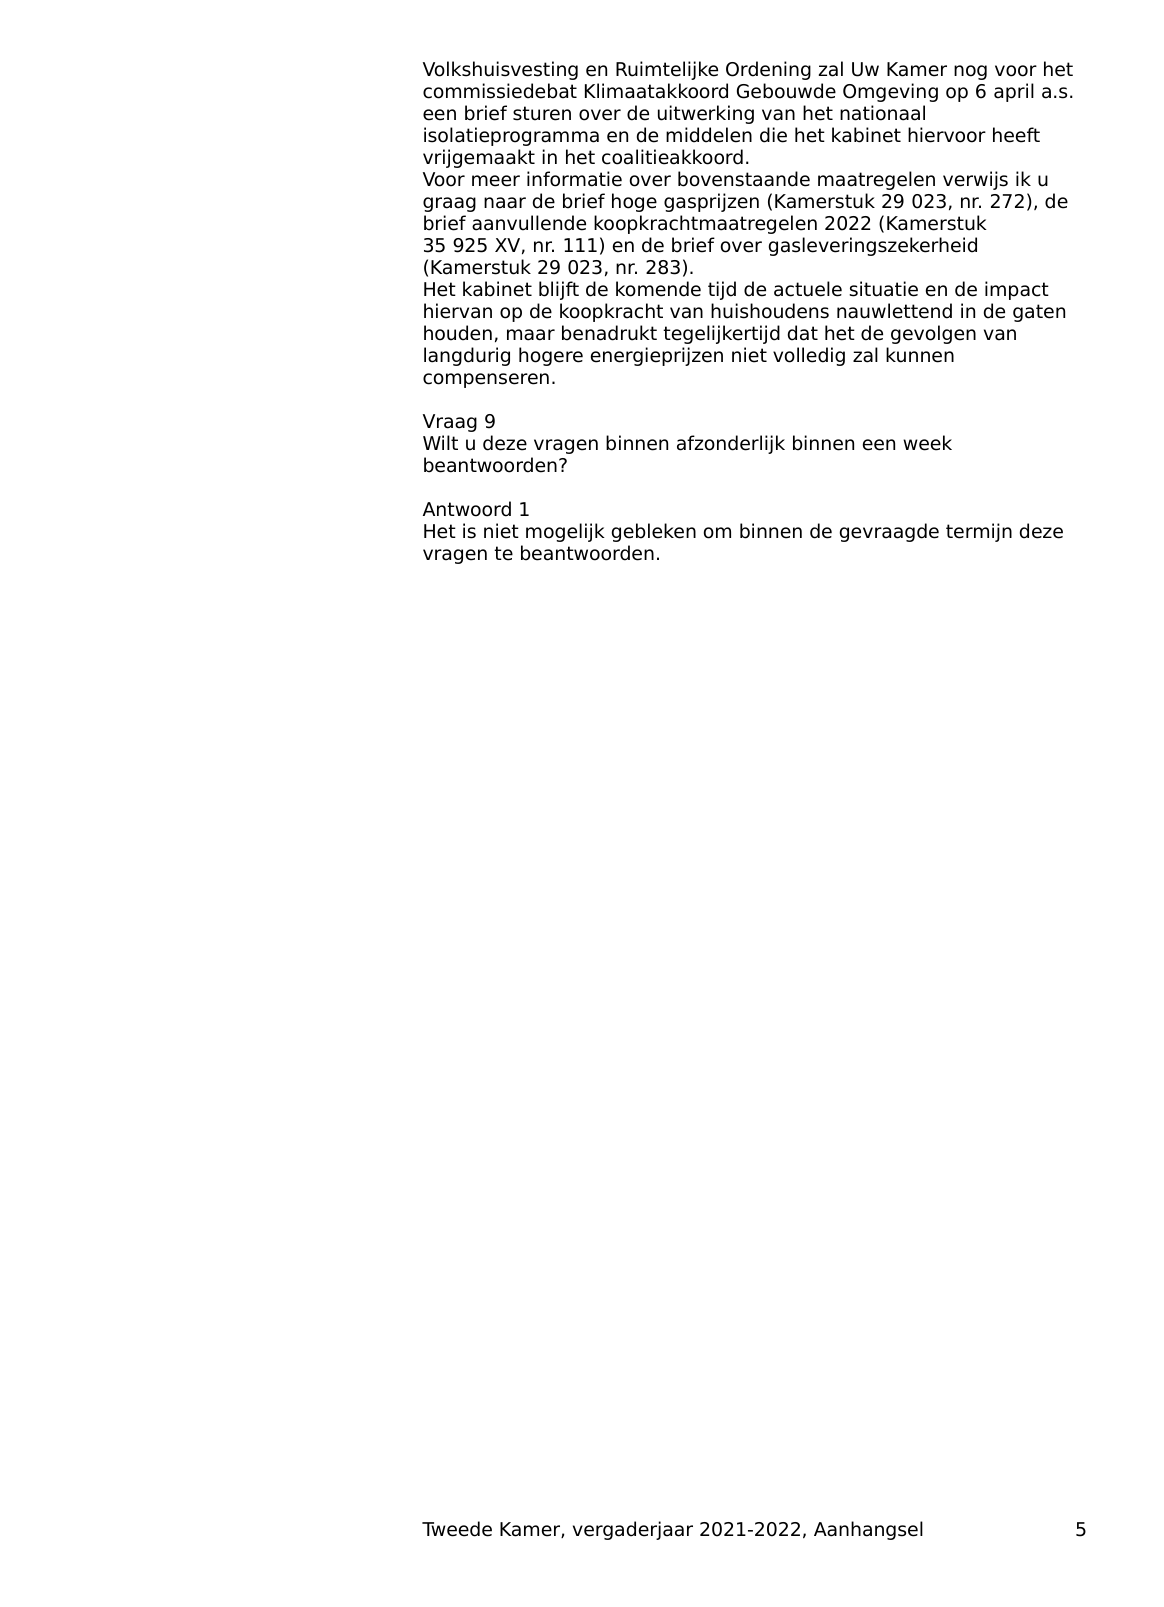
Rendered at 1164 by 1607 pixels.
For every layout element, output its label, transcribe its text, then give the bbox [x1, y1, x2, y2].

text Antwoord 1 [422, 499, 1087, 521]
text Vraag 9 [422, 411, 1087, 433]
text Wilt u deze vragen binnen afzonderlijk binnen een week beantwoorden? [422, 433, 1087, 477]
text Volkshuisvesting en Ruimtelijke Ordening zal Uw Kamer nog voor het commissiedebat Klimaatakkoord Gebouwde Omgeving op 6 april a.s. een brief sturen over de uitwerking van het nationaal isolatieprogramma en de middelen die het kabinet hiervoor heeft vrijgemaakt in het coalitieakkoord. [422, 59, 1087, 169]
text Voor meer informatie over bovenstaande maatregelen verwijs ik u graag naar de brief hoge gasprijzen (Kamerstuk 29 023, nr. 272), de brief aanvullende koopkrachtmaatregelen 2022 (Kamerstuk 35 925 XV, nr. 111) en de brief over gasleveringszekerheid (Kamerstuk 29 023, nr. 283). [422, 169, 1087, 279]
text Het is niet mogelijk gebleken om binnen de gevraagde termijn deze vragen te beantwoorden. [422, 521, 1087, 565]
text Het kabinet blijft de komende tijd de actuele situatie en de impact hiervan op de koopkracht van huishoudens nauwlettend in de gaten houden, maar benadrukt tegelijkertijd dat het de gevolgen van langdurig hogere energieprijzen niet volledig zal kunnen compenseren. [422, 279, 1087, 389]
